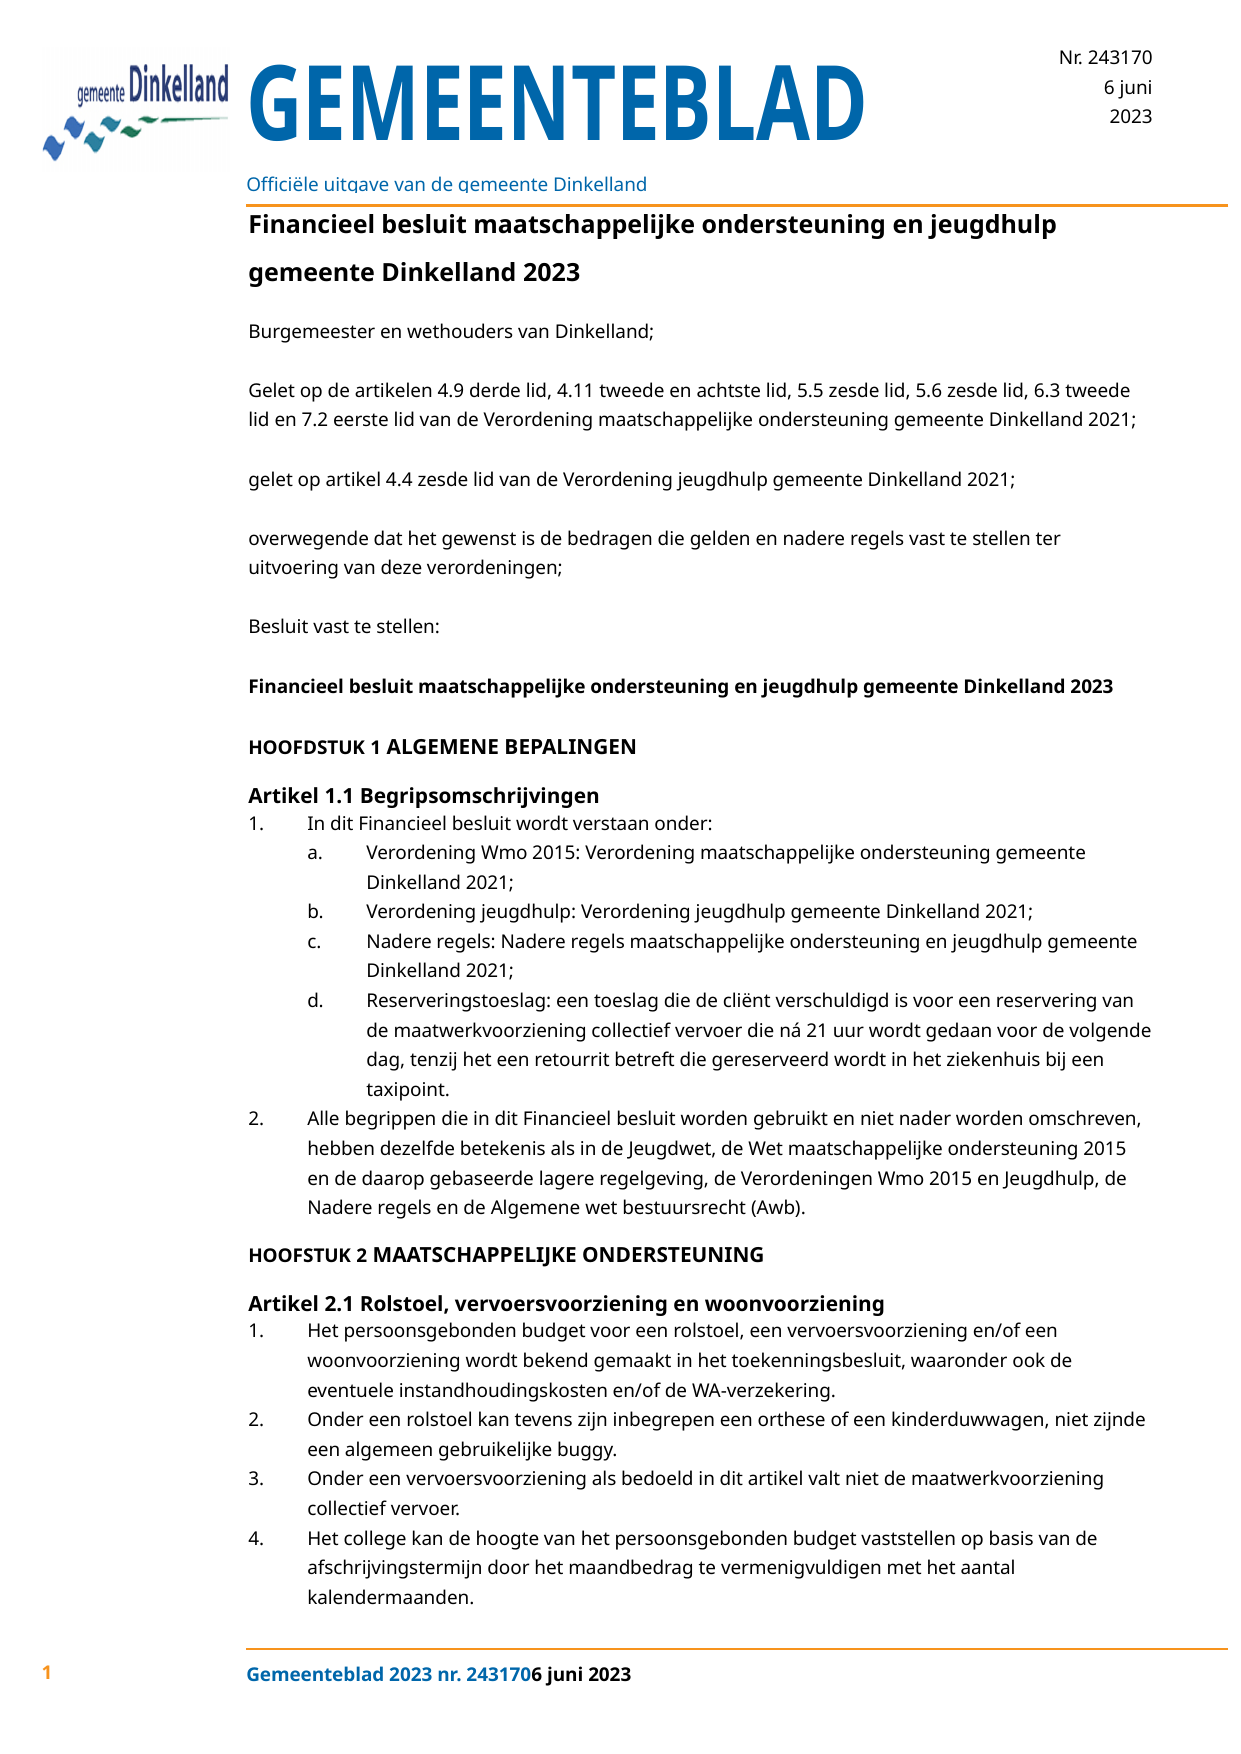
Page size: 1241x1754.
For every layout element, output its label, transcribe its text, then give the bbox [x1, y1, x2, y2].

text Artikel 2.1 Rolstoel, vervoersvoorziening en woonvoorziening [248, 1289, 1152, 1318]
text Financieel besluit maatschappelijke ondersteuning en jeugdhulp gemeente Dinkelland 2023 [248, 673, 1152, 699]
list Verordening Wmo 2015: Verordening maatschappelijke ondersteuning gemeente Dinkelland 2021; [307, 839, 1152, 895]
list Het college kan de hoogte van het persoonsgebonden budget vaststellen op basis van de afschrijvingstermijn door het maandbedrag te vermenigvuldigen met het aantal kalendermaanden. [248, 1525, 1152, 1610]
text Artikel 1.1 Begripsomschrijvingen [248, 781, 1152, 810]
text Gelet op de artikelen 4.9 derde lid, 4.11 tweede en achtste lid, 5.5 zesde lid, 5.6 zesde lid, 6.3 tweede lid en 7.2 eerste lid van de Verordening maatschappelijke ondersteuning gemeente Dinkelland 2021; [248, 377, 1152, 432]
text overwegende dat het gewenst is de bedragen die gelden en nadere regels vast te stellen ter uitvoering van deze verordeningen; [248, 525, 1152, 580]
list Onder een rolstoel kan tevens zijn inbegrepen een orthese of een kinderduwwagen, niet zijnde een algemeen gebruikelijke buggy. [248, 1406, 1152, 1462]
list Het persoonsgebonden budget voor een rolstoel, een vervoersvoorziening en/of een woonvoorziening wordt bekend gemaakt in het toekenningsbesluit, waaronder ook de eventuele instandhoudingskosten en/of de WA-verzekering. [248, 1318, 1152, 1403]
text Besluit vast te stellen: [248, 614, 1152, 639]
picture [41, 47, 231, 172]
list In dit Financieel besluit wordt verstaan onder: [248, 810, 1152, 836]
text HOOFDSTUK 1 ALGEMENE BEPALINGEN [248, 732, 1152, 761]
text HOOFSTUK 2 MAATSCHAPPELIJKE ONDERSTEUNING [248, 1240, 1152, 1268]
text Burgemeester en wethouders van Dinkelland; [248, 318, 1152, 344]
text gelet op artikel 4.4 zesde lid van de Verordening jeugdhulp gemeente Dinkelland 2021; [248, 466, 1152, 492]
list Reserveringstoeslag: een toeslag die de cliënt verschuldigd is voor een reservering van de maatwerkvoorziening collectief vervoer die ná 21 uur wordt gedaan voor de volgende dag, tenzij het een retourrit betreft die gereserveerd wordt in het ziekenhuis bij een taxipoint. [307, 987, 1152, 1102]
list Verordening jeugdhulp: Verordening jeugdhulp gemeente Dinkelland 2021; [307, 898, 1152, 924]
list Nadere regels: Nadere regels maatschappelijke ondersteuning en jeugdhulp gemeente Dinkelland 2021; [307, 928, 1152, 983]
list Alle begrippen die in dit Financieel besluit worden gebruikt en niet nader worden omschreven, hebben dezelfde betekenis als in de Jeugdwet, de Wet maatschappelijke ondersteuning 2015 en de daarop gebaseerde lagere regelgeving, de Verordeningen Wmo 2015 en Jeugdhulp, de Nadere regels en de Algemene wet bestuursrecht (Awb). [248, 1106, 1152, 1220]
list Onder een vervoersvoorziening als bedoeld in dit artikel valt niet de maatwerkvoorziening collectief vervoer. [248, 1466, 1152, 1521]
text Financieel besluit maatschappelijke ondersteuning en jeugdhulp gemeente Dinkelland 2023 [248, 207, 1152, 288]
